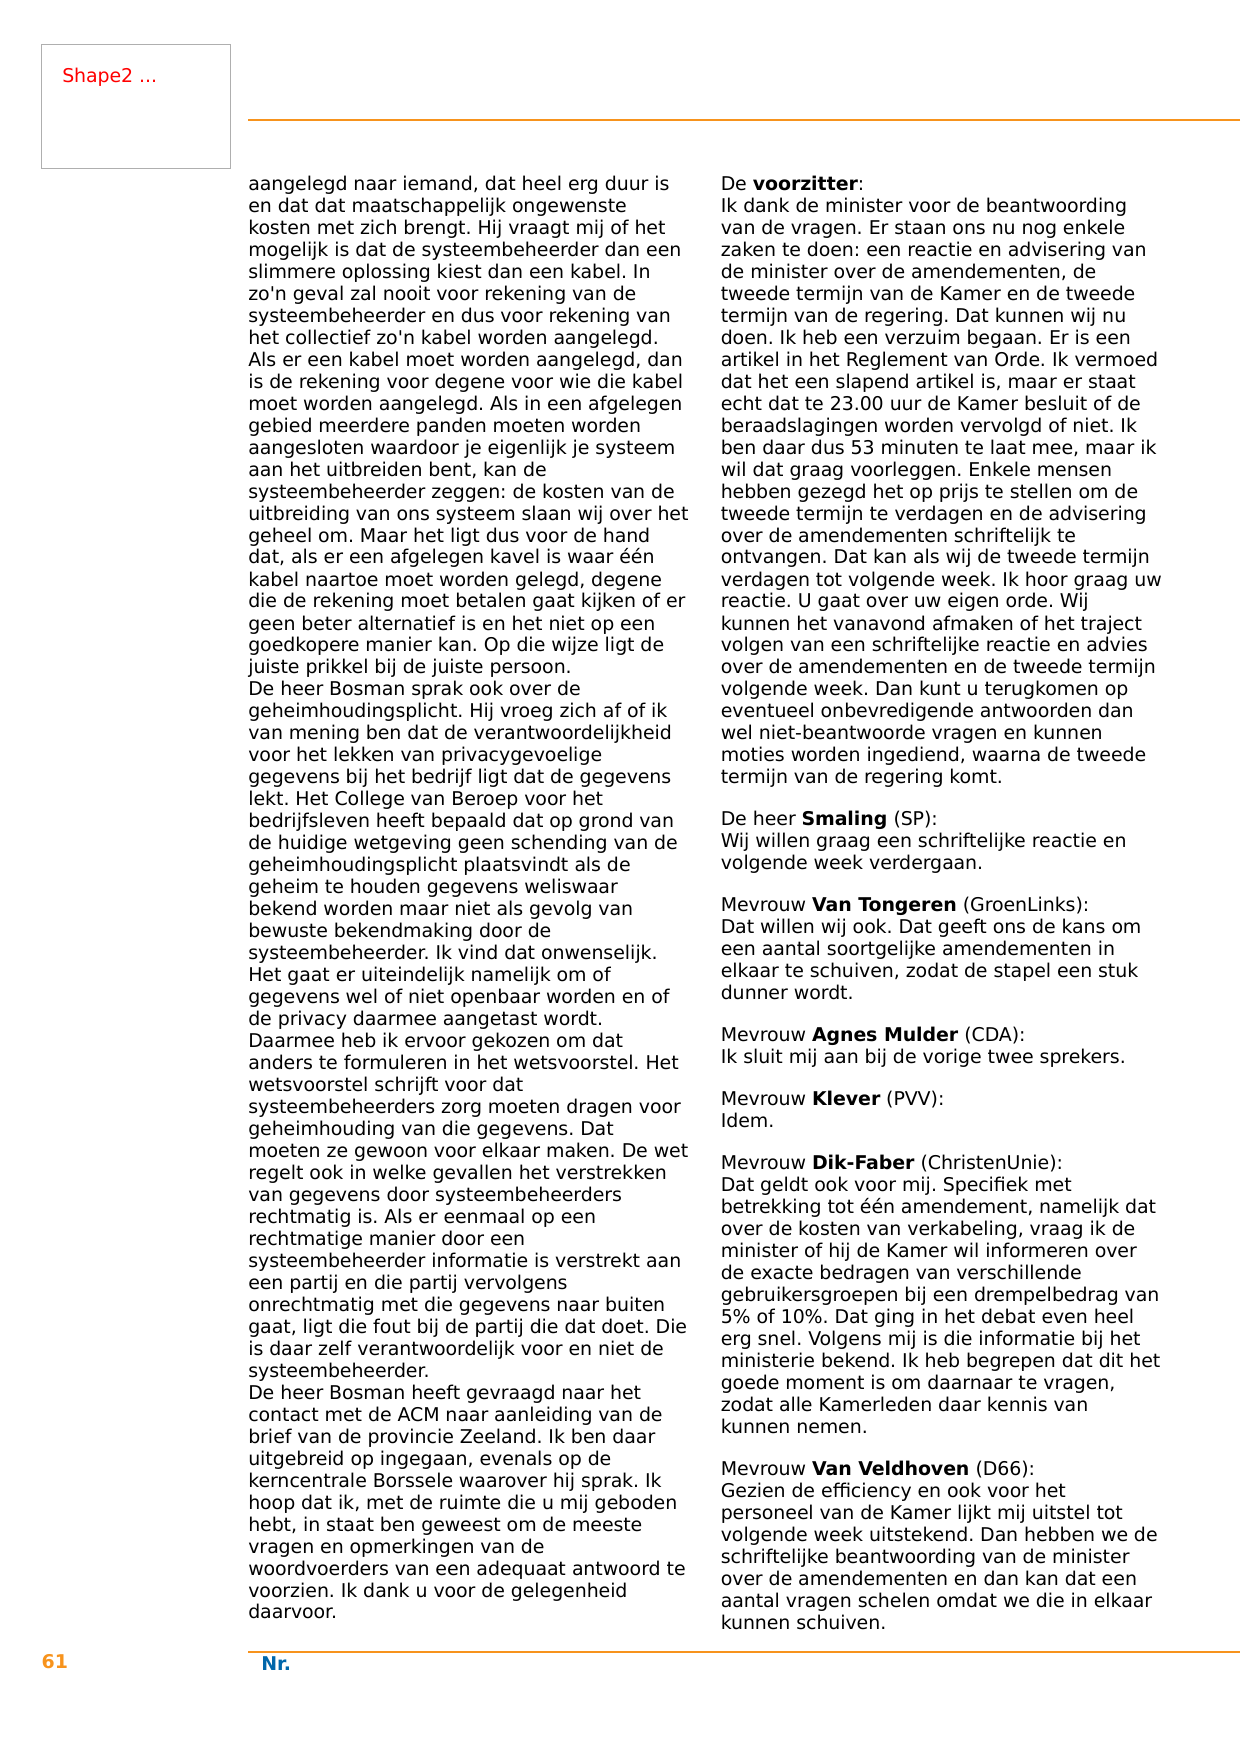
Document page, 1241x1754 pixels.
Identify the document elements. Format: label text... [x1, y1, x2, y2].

text De heer Bosman sprak ook over de geheimhoudingsplicht. Hij vroeg zich af of ik van mening ben dat de verantwoordelijkheid voor het lekken van privacygevoelige gegevens bij het bedrijf ligt dat de gegevens lekt. Het College van Beroep voor het bedrijfsleven heeft bepaald dat op grond van de huidige wetgeving geen schending van de geheimhoudingsplicht plaatsvindt als de geheim te houden gegevens weliswaar bekend worden maar niet als gevolg van bewuste bekendmaking door de systeembeheerder. Ik vind dat onwenselijk. Het gaat er uiteindelijk namelijk om of gegevens wel of niet openbaar worden en of de privacy daarmee aangetast wordt. Daarmee heb ik ervoor gekozen om dat anders te formuleren in het wetsvoorstel. Het wetsvoorstel schrijft voor dat systeembeheerders zorg moeten dragen voor geheimhouding van die gegevens. Dat moeten ze gewoon voor elkaar maken. De wet regelt ook in welke gevallen het verstrekken van gegevens door systeembeheerders rechtmatig is. Als er eenmaal op een rechtmatige manier door een systeembeheerder informatie is verstrekt aan een partij en die partij vervolgens onrechtmatig met die gegevens naar buiten gaat, ligt die fout bij de partij die dat doet. Die is daar zelf verantwoordelijk voor en niet de systeembeheerder. [248, 678, 691, 1382]
text Dat willen wij ook. Dat geeft ons de kans om een aantal soortgelijke amendementen in elkaar te schuiven, zodat de stapel een stuk dunner wordt. [721, 916, 1163, 1004]
text Mevrouw Dik-Faber (ChristenUnie): [721, 1152, 1163, 1174]
text Ik sluit mij aan bij de vorige twee sprekers. [721, 1046, 1163, 1068]
text Dat geldt ook voor mij. Specifiek met betrekking tot één amendement, namelijk dat over de kosten van verkabeling, vraag ik de minister of hij de Kamer wil informeren over de exacte bedragen van verschillende gebruikersgroepen bij een drempelbedrag van 5% of 10%. Dat ging in het debat even heel erg snel. Volgens mij is die informatie bij het ministerie bekend. Ik heb begrepen dat dit het goede moment is om daarnaar te vragen, zodat alle Kamerleden daar kennis van kunnen nemen. [721, 1174, 1163, 1438]
text aangelegd naar iemand, dat heel erg duur is en dat dat maatschappelijk ongewenste kosten met zich brengt. Hij vraagt mij of het mogelijk is dat de systeembeheerder dan een slimmere oplossing kiest dan een kabel. In zo'n geval zal nooit voor rekening van de systeembeheerder en dus voor rekening van het collectief zo'n kabel worden aangelegd. Als er een kabel moet worden aangelegd, dan is de rekening voor degene voor wie die kabel moet worden aangelegd. Als in een afgelegen gebied meerdere panden moeten worden aangesloten waardoor je eigenlijk je systeem aan het uitbreiden bent, kan de systeembeheerder zeggen: de kosten van de uitbreiding van ons systeem slaan wij over het geheel om. Maar het ligt dus voor de hand dat, als er een afgelegen kavel is waar één kabel naartoe moet worden gelegd, degene die de rekening moet betalen gaat kijken of er geen beter alternatief is en het niet op een goedkopere manier kan. Op die wijze ligt de juiste prikkel bij de juiste persoon. [248, 173, 691, 678]
text De voorzitter: [721, 173, 1163, 195]
text Idem. [721, 1110, 1163, 1132]
text Gezien de efficiency en ook voor het personeel van de Kamer lijkt mij uitstel tot volgende week uitstekend. Dan hebben we de schriftelijke beantwoording van de minister over de amendementen en dan kan dat een aantal vragen schelen omdat we die in elkaar kunnen schuiven. [721, 1480, 1163, 1633]
text Ik dank de minister voor de beantwoording van de vragen. Er staan ons nu nog enkele zaken te doen: een reactie en advisering van de minister over de amendementen, de tweede termijn van de Kamer en de tweede termijn van de regering. Dat kunnen wij nu doen. Ik heb een verzuim begaan. Er is een artikel in het Reglement van Orde. Ik vermoed dat het een slapend artikel is, maar er staat echt dat te 23.00 uur de Kamer besluit of de beraadslagingen worden vervolgd of niet. Ik ben daar dus 53 minuten te laat mee, maar ik wil dat graag voorleggen. Enkele mensen hebben gezegd het op prijs te stellen om de tweede termijn te verdagen en de advisering over de amendementen schriftelijk te ontvangen. Dat kan als wij de tweede termijn verdagen tot volgende week. Ik hoor graag uw reactie. U gaat over uw eigen orde. Wij kunnen het vanavond afmaken of het traject volgen van een schriftelijke reactie en advies over de amendementen en de tweede termijn volgende week. Dan kunt u terugkomen op eventueel onbevredigende antwoorden dan wel niet-beantwoorde vragen en kunnen moties worden ingediend, waarna de tweede termijn van de regering komt. [721, 195, 1163, 788]
text De heer Smaling (SP): [721, 808, 1163, 830]
text Mevrouw Van Veldhoven (D66): [721, 1458, 1163, 1480]
text Mevrouw Van Tongeren (GroenLinks): [721, 894, 1163, 916]
text Mevrouw Klever (PVV): [721, 1088, 1163, 1110]
text Mevrouw Agnes Mulder (CDA): [721, 1024, 1163, 1046]
text De heer Bosman heeft gevraagd naar het contact met de ACM naar aanleiding van de brief van de provincie Zeeland. Ik ben daar uitgebreid op ingegaan, evenals op de kerncentrale Borssele waarover hij sprak. Ik hoop dat ik, met de ruimte die u mij geboden hebt, in staat ben geweest om de meeste vragen en opmerkingen van de woordvoerders van een adequaat antwoord te voorzien. Ik dank u voor de gelegenheid daarvoor. [248, 1382, 691, 1623]
text Wij willen graag een schriftelijke reactie en volgende week verdergaan. [721, 830, 1163, 874]
